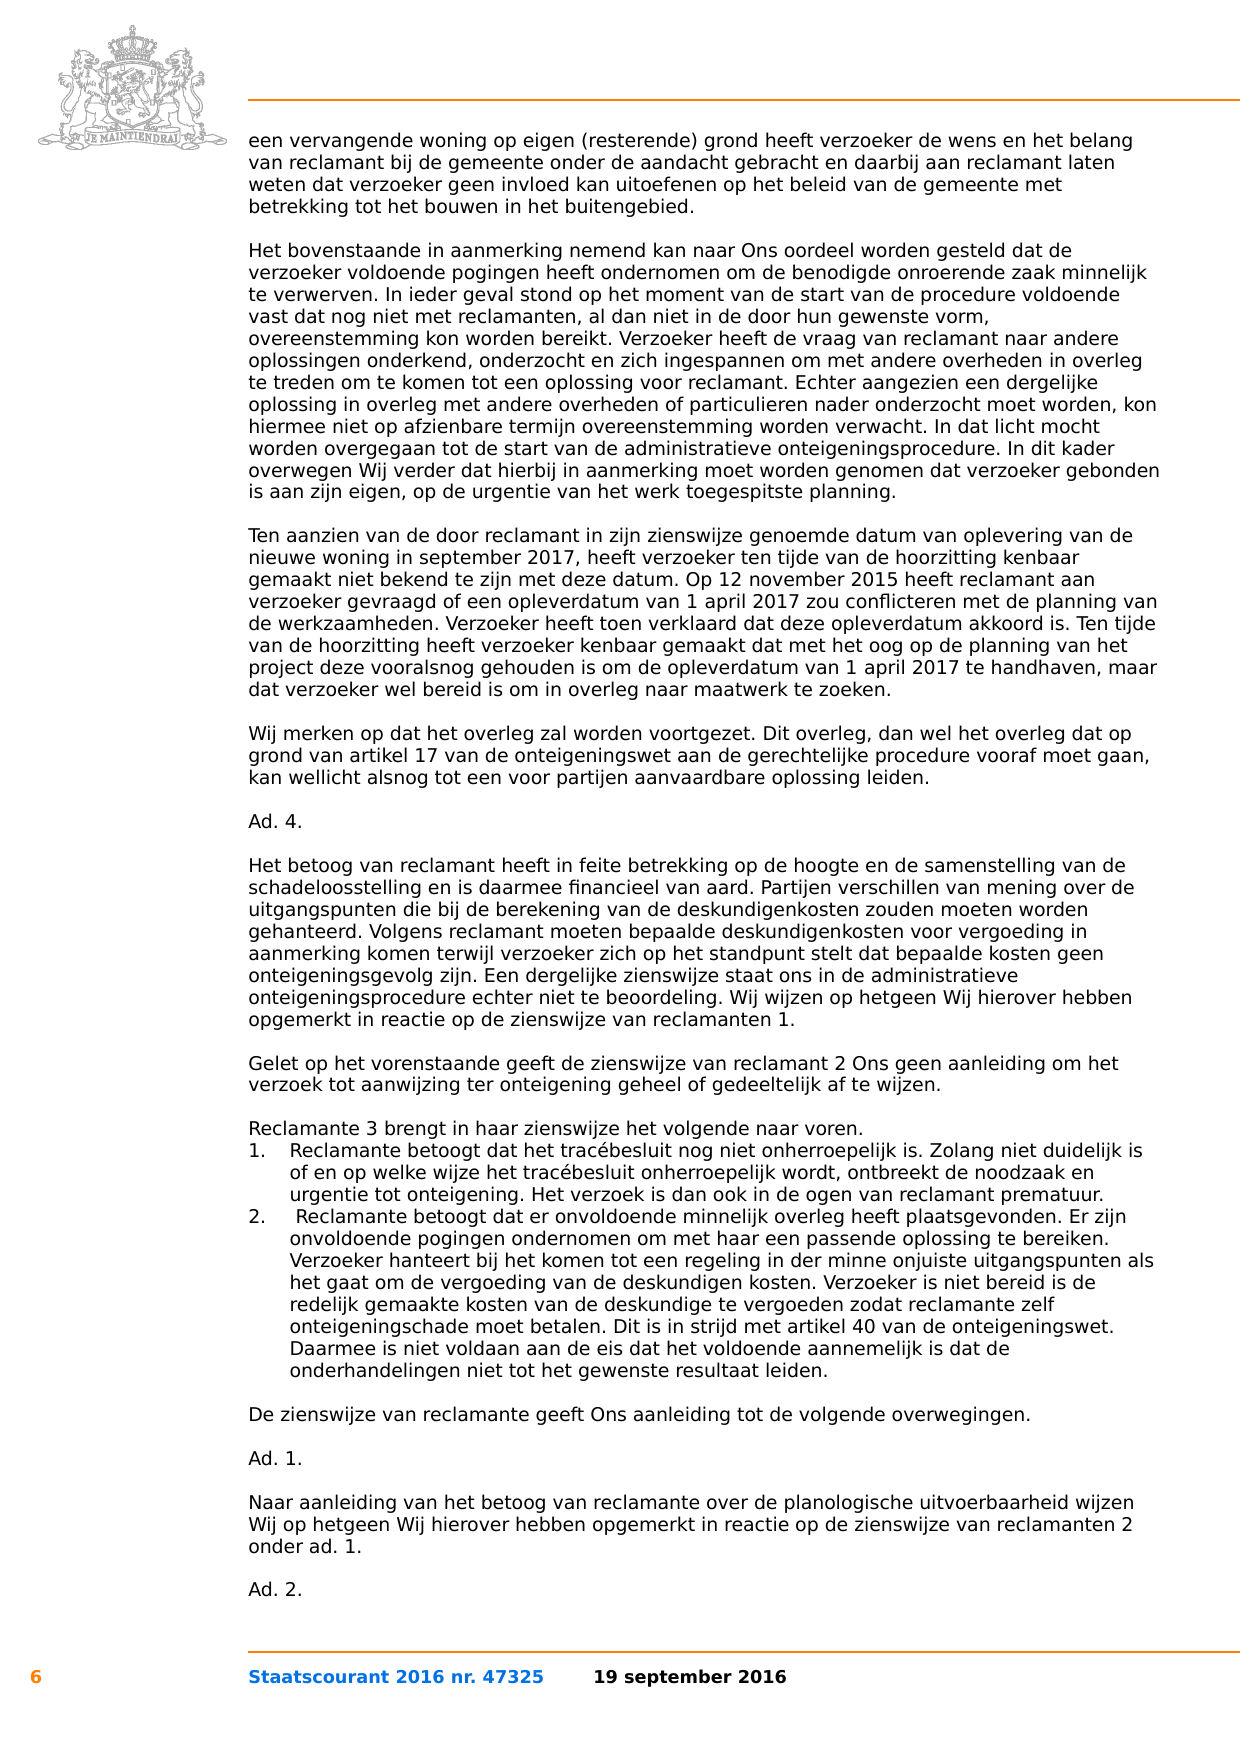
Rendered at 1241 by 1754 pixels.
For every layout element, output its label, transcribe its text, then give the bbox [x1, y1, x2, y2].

text De zienswijze van reclamante geeft Ons aanleiding tot de volgende overwegingen. [248, 1404, 1163, 1426]
text Ad. 2. [248, 1579, 1163, 1601]
text Gelet op het vorenstaande geeft de zienswijze van reclamant 2 Ons geen aanleiding om het verzoek tot aanwijzing ter onteigening geheel of gedeeltelijk af te wijzen. [248, 1052, 1163, 1096]
text Ten aanzien van de door reclamant in zijn zienswijze genoemde datum van oplevering van de nieuwe woning in september 2017, heeft verzoeker ten tijde van de hoorzitting kenbaar gemaakt niet bekend te zijn met deze datum. Op 12 november 2015 heeft reclamant aan verzoeker gevraagd of een opleverdatum van 1 april 2017 zou conflicteren met de planning van de werkzaamheden. Verzoeker heeft toen verklaard dat deze opleverdatum akkoord is. Ten tijde van de hoorzitting heeft verzoeker kenbaar gemaakt dat met het oog op de planning van het project deze vooralsnog gehouden is om de opleverdatum van 1 april 2017 te handhaven, maar dat verzoeker wel bereid is om in overleg naar maatwerk te zoeken. [248, 525, 1163, 701]
text 1. Reclamante betoogt dat het tracébesluit nog niet onherroepelijk is. Zolang niet duidelijk is of en op welke wijze het tracébesluit onherroepelijk wordt, ontbreekt de noodzaak en urgentie tot onteigening. Het verzoek is dan ook in de ogen van reclamant prematuur. [248, 1140, 1163, 1206]
text een vervangende woning op eigen (resterende) grond heeft verzoeker de wens en het belang van reclamant bij de gemeente onder de aandacht gebracht en daarbij aan reclamant laten weten dat verzoeker geen invloed kan uitoefenen op het beleid van de gemeente met betrekking tot het bouwen in het buitengebied. [248, 130, 1163, 218]
text Naar aanleiding van het betoog van reclamante over de planologische uitvoerbaarheid wijzen Wij op hetgeen Wij hierover hebben opgemerkt in reactie op de zienswijze van reclamanten 2 onder ad. 1. [248, 1492, 1163, 1557]
text Ad. 1. [248, 1448, 1163, 1470]
picture [38, 25, 227, 150]
text Wij merken op dat het overleg zal worden voortgezet. Dit overleg, dan wel het overleg dat op grond van artikel 17 van de onteigeningswet aan de gerechtelijke procedure vooraf moet gaan, kan wellicht alsnog tot een voor partijen aanvaardbare oplossing leiden. [248, 723, 1163, 789]
text Het bovenstaande in aanmerking nemend kan naar Ons oordeel worden gesteld dat de verzoeker voldoende pogingen heeft ondernomen om de benodigde onroerende zaak minnelijk te verwerven. In ieder geval stond op het moment van de start van de procedure voldoende vast dat nog niet met reclamanten, al dan niet in de door hun gewenste vorm, overeenstemming kon worden bereikt. Verzoeker heeft de vraag van reclamant naar andere oplossingen onderkend, onderzocht en zich ingespannen om met andere overheden in overleg te treden om te komen tot een oplossing voor reclamant. Echter aangezien een dergelijke oplossing in overleg met andere overheden of particulieren nader onderzocht moet worden, kon hiermee niet op afzienbare termijn overeenstemming worden verwacht. In dat licht mocht worden overgegaan tot de start van de administratieve onteigeningsprocedure. In dit kader overwegen Wij verder dat hierbij in aanmerking moet worden genomen dat verzoeker gebonden is aan zijn eigen, op de urgentie van het werk toegespitste planning. [248, 240, 1163, 503]
text Ad. 4. [248, 811, 1163, 833]
text Het betoog van reclamant heeft in feite betrekking op de hoogte en de samenstelling van de schadeloosstelling en is daarmee financieel van aard. Partijen verschillen van mening over de uitgangspunten die bij de berekening van de deskundigenkosten zouden moeten worden gehanteerd. Volgens reclamant moeten bepaalde deskundigenkosten voor vergoeding in aanmerking komen terwijl verzoeker zich op het standpunt stelt dat bepaalde kosten geen onteigeningsgevolg zijn. Een dergelijke zienswijze staat ons in de administratieve onteigeningsprocedure echter niet te beoordeling. Wij wijzen op hetgeen Wij hierover hebben opgemerkt in reactie op de zienswijze van reclamanten 1. [248, 855, 1163, 1031]
text 2. Reclamante betoogt dat er onvoldoende minnelijk overleg heeft plaatsgevonden. Er zijn onvoldoende pogingen ondernomen om met haar een passende oplossing te bereiken. Verzoeker hanteert bij het komen tot een regeling in der minne onjuiste uitgangspunten als het gaat om de vergoeding van de deskundigen kosten. Verzoeker is niet bereid is de redelijk gemaakte kosten van de deskundige te vergoeden zodat reclamante zelf onteigeningschade moet betalen. Dit is in strijd met artikel 40 van de onteigeningswet. Daarmee is niet voldaan aan de eis dat het voldoende aannemelijk is dat de onderhandelingen niet tot het gewenste resultaat leiden. [248, 1206, 1163, 1382]
text Reclamante 3 brengt in haar zienswijze het volgende naar voren. [248, 1118, 1163, 1140]
